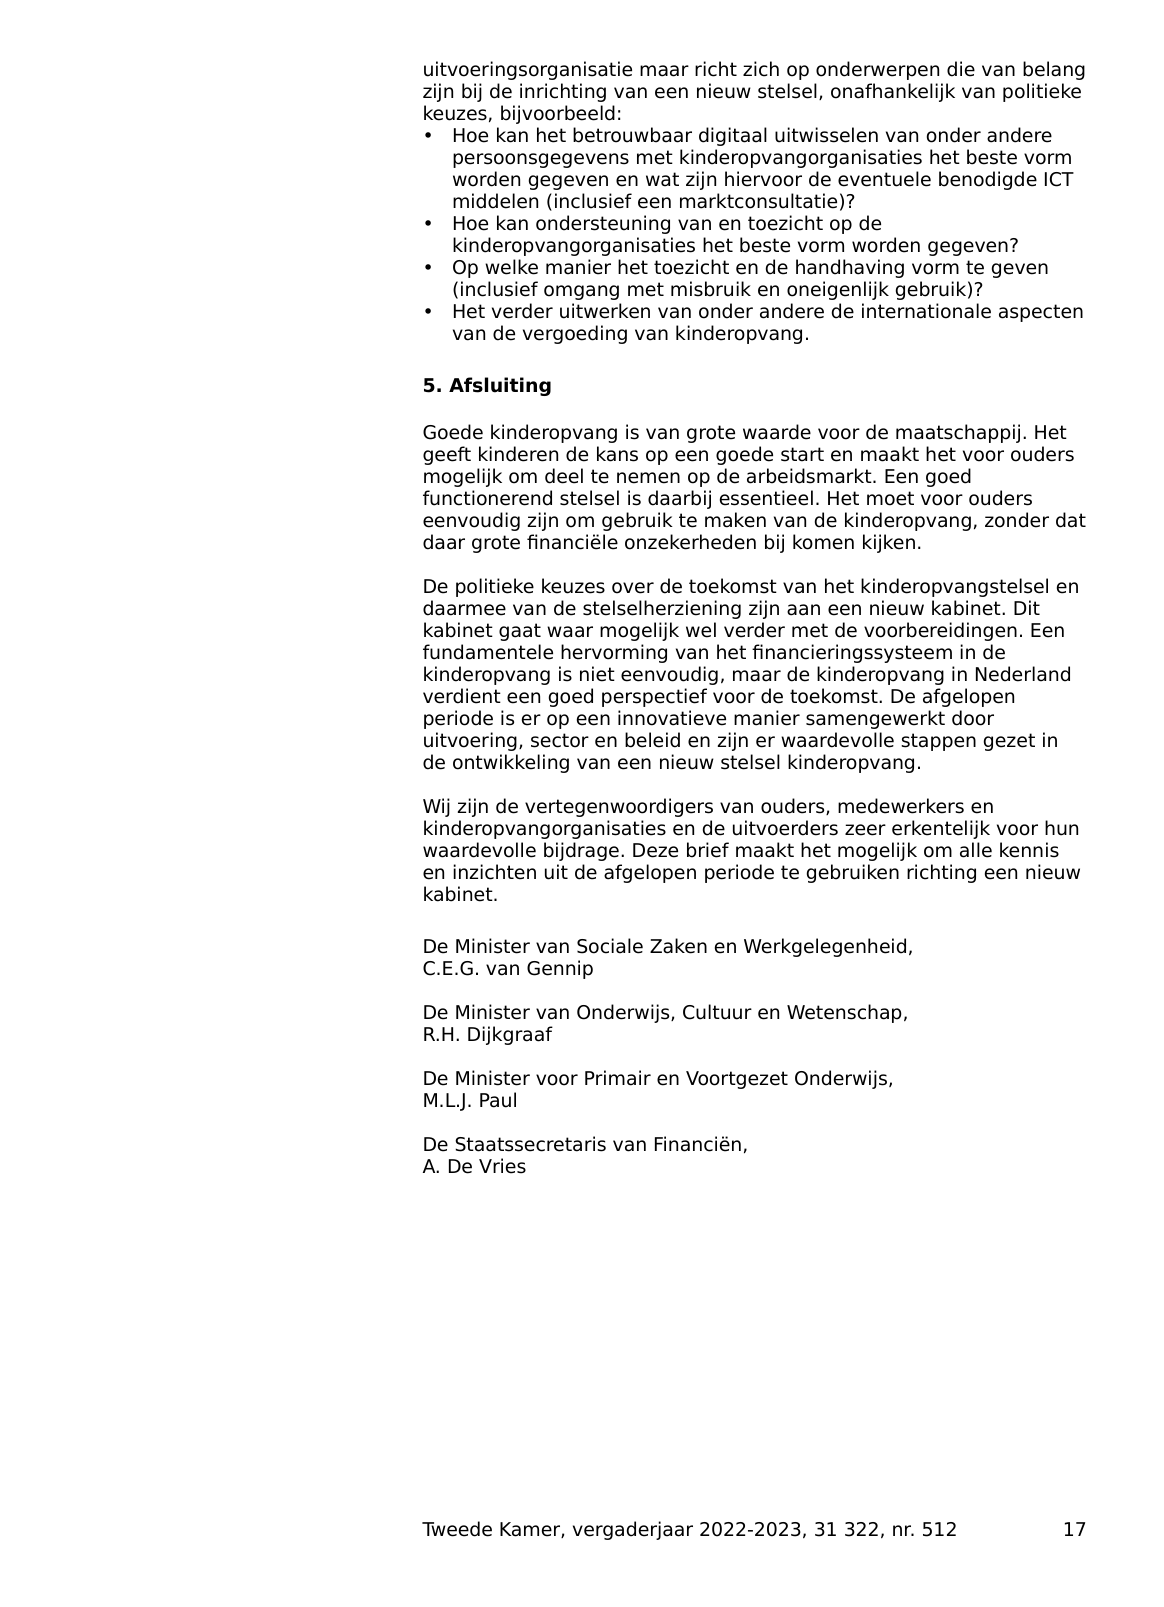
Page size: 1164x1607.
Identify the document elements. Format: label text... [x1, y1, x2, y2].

text • Hoe kan ondersteuning van en toezicht op de kinderopvangorganisaties het beste vorm worden gegeven? [422, 213, 1087, 257]
text • Het verder uitwerken van onder andere de internationale aspecten van de vergoeding van kinderopvang. [422, 301, 1087, 345]
text • Hoe kan het betrouwbaar digitaal uitwisselen van onder andere persoonsgegevens met kinderopvangorganisaties het beste vorm worden gegeven en wat zijn hiervoor de eventuele benodigde ICT middelen (inclusief een marktconsultatie)? [422, 125, 1087, 213]
text De politieke keuzes over de toekomst van het kinderopvangstelsel en daarmee van de stelselherziening zijn aan een nieuw kabinet. Dit kabinet gaat waar mogelijk wel verder met de voorbereidingen. Een fundamentele hervorming van het financieringssysteem in de kinderopvang is niet eenvoudig, maar de kinderopvang in Nederland verdient een goed perspectief voor de toekomst. De afgelopen periode is er op een innovatieve manier samengewerkt door uitvoering, sector en beleid en zijn er waardevolle stappen gezet in de ontwikkeling van een nieuw stelsel kinderopvang. [422, 576, 1087, 774]
text Wij zijn de vertegenwoordigers van ouders, medewerkers en kinderopvangorganisaties en de uitvoerders zeer erkentelijk voor hun waardevolle bijdrage. Deze brief maakt het mogelijk om alle kennis en inzichten uit de afgelopen periode te gebruiken richting een nieuw kabinet. [422, 796, 1087, 906]
text uitvoeringsorganisatie maar richt zich op onderwerpen die van belang zijn bij de inrichting van een nieuw stelsel, onafhankelijk van politieke keuzes, bijvoorbeeld: [422, 59, 1087, 125]
text De Staatssecretaris van Financiën, A. De Vries [422, 1134, 1087, 1178]
text De Minister van Onderwijs, Cultuur en Wetenschap, R.H. Dijkgraaf [422, 1002, 1087, 1046]
text • Op welke manier het toezicht en de handhaving vorm te geven (inclusief omgang met misbruik en oneigenlijk gebruik)? [422, 257, 1087, 301]
subtitle 5. Afsluiting [422, 375, 1087, 397]
text Goede kinderopvang is van grote waarde voor de maatschappij. Het geeft kinderen de kans op een goede start en maakt het voor ouders mogelijk om deel te nemen op de arbeidsmarkt. Een goed functionerend stelsel is daarbij essentieel. Het moet voor ouders eenvoudig zijn om gebruik te maken van de kinderopvang, zonder dat daar grote financiële onzekerheden bij komen kijken. [422, 422, 1087, 554]
text De Minister voor Primair en Voortgezet Onderwijs, M.L.J. Paul [422, 1068, 1087, 1112]
text De Minister van Sociale Zaken en Werkgelegenheid, C.E.G. van Gennip [422, 936, 1087, 980]
